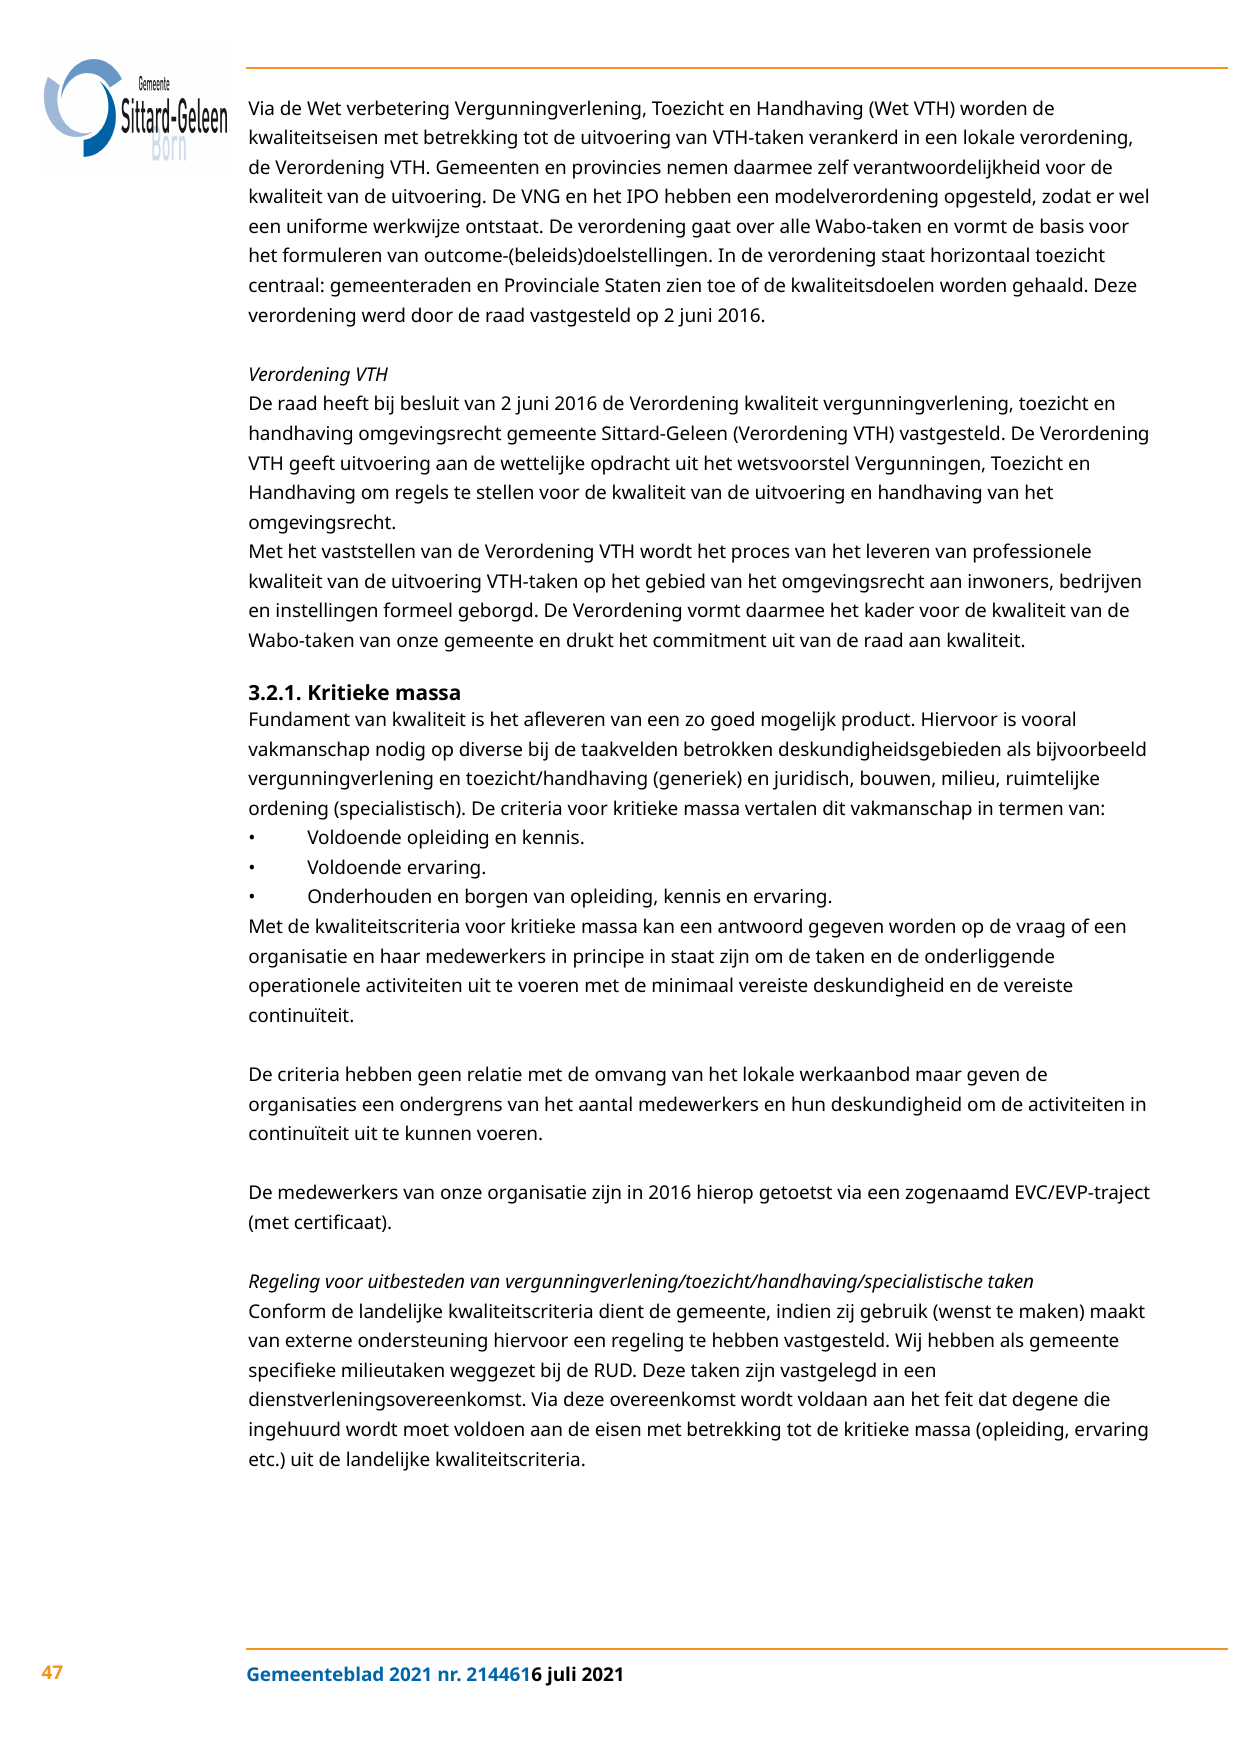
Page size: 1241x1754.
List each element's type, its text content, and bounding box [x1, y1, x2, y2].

text Met de kwaliteitscriteria voor kritieke massa kan een antwoord gegeven worden op de vraag of een organisatie en haar medewerkers in principe in staat zijn om de taken en de onderliggende operationele activiteiten uit te voeren met de minimaal vereiste deskundigheid en de vereiste continuïteit. [248, 913, 1152, 1028]
text Verordening VTH [248, 361, 1152, 387]
list Onderhouden en borgen van opleiding, kennis en ervaring. [248, 884, 1152, 909]
text Via de Wet verbetering Vergunningverlening, Toezicht en Handhaving (Wet VTH) worden de kwaliteitseisen met betrekking tot de uitvoering van VTH-taken verankerd in een lokale verordening, de Verordening VTH. Gemeenten en provincies nemen daarmee zelf verantwoordelijkheid voor de kwaliteit van de uitvoering. De VNG en het IPO hebben een modelverordening opgesteld, zodat er wel een uniforme werkwijze ontstaat. De verordening gaat over alle Wabo-taken en vormt de basis voor het formuleren van outcome-(beleids)doelstellingen. In de verordening staat horizontaal toezicht centraal: gemeenteraden en Provinciale Staten zien toe of de kwaliteitsdoelen worden gehaald. Deze verordening werd door de raad vastgesteld op 2 juni 2016. [248, 95, 1152, 328]
list Voldoende ervaring. [248, 854, 1152, 880]
picture [41, 47, 231, 172]
text Met het vaststellen van de Verordening VTH wordt het proces van het leveren van professionele kwaliteit van de uitvoering VTH-taken op het gebied van het omgevingsrecht aan inwoners, bedrijven en instellingen formeel geborgd. De Verordening vormt daarmee het kader voor de kwaliteit van de Wabo-taken van onze gemeente en drukt het commitment uit van de raad aan kwaliteit. [248, 538, 1152, 653]
text De criteria hebben geen relatie met de omvang van het lokale werkaanbod maar geven de organisaties een ondergrens van het aantal medewerkers en hun deskundigheid om de activiteiten in continuïteit uit te kunnen voeren. [248, 1061, 1152, 1146]
text 3.2.1. Kritieke massa [248, 678, 1152, 706]
text Fundament van kwaliteit is het afleveren van een zo goed mogelijk product. Hiervoor is vooral vakmanschap nodig op diverse bij de taakvelden betrokken deskundigheidsgebieden als bijvoorbeeld vergunningverlening en toezicht/handhaving (generiek) en juridisch, bouwen, milieu, ruimtelijke ordening (specialistisch). De criteria voor kritieke massa vertalen dit vakmanschap in termen van: [248, 706, 1152, 821]
text Regeling voor uitbesteden van vergunningverlening/toezicht/handhaving/specialistische taken [248, 1268, 1152, 1294]
text De raad heeft bij besluit van 2 juni 2016 de Verordening kwaliteit vergunningverlening, toezicht en handhaving omgevingsrecht gemeente Sittard-Geleen (Verordening VTH) vastgesteld. De Verordening VTH geeft uitvoering aan de wettelijke opdracht uit het wetsvoorstel Vergunningen, Toezicht en Handhaving om regels te stellen voor de kwaliteit van de uitvoering en handhaving van het omgevingsrecht. [248, 391, 1152, 535]
list Voldoende opleiding en kennis. [248, 824, 1152, 850]
text De medewerkers van onze organisatie zijn in 2016 hierop getoetst via een zogenaamd EVC/EVP-traject (met certificaat). [248, 1179, 1152, 1235]
text Conform de landelijke kwaliteitscriteria dient de gemeente, indien zij gebruik (wenst te maken) maakt van externe ondersteuning hiervoor een regeling te hebben vastgesteld. Wij hebben als gemeente specifieke milieutaken weggezet bij de RUD. Deze taken zijn vastgelegd in een dienstverleningsovereenkomst. Via deze overeenkomst wordt voldaan aan het feit dat degene die ingehuurd wordt moet voldoen aan de eisen met betrekking tot de kritieke massa (opleiding, ervaring etc.) uit de landelijke kwaliteitscriteria. [248, 1298, 1152, 1471]
